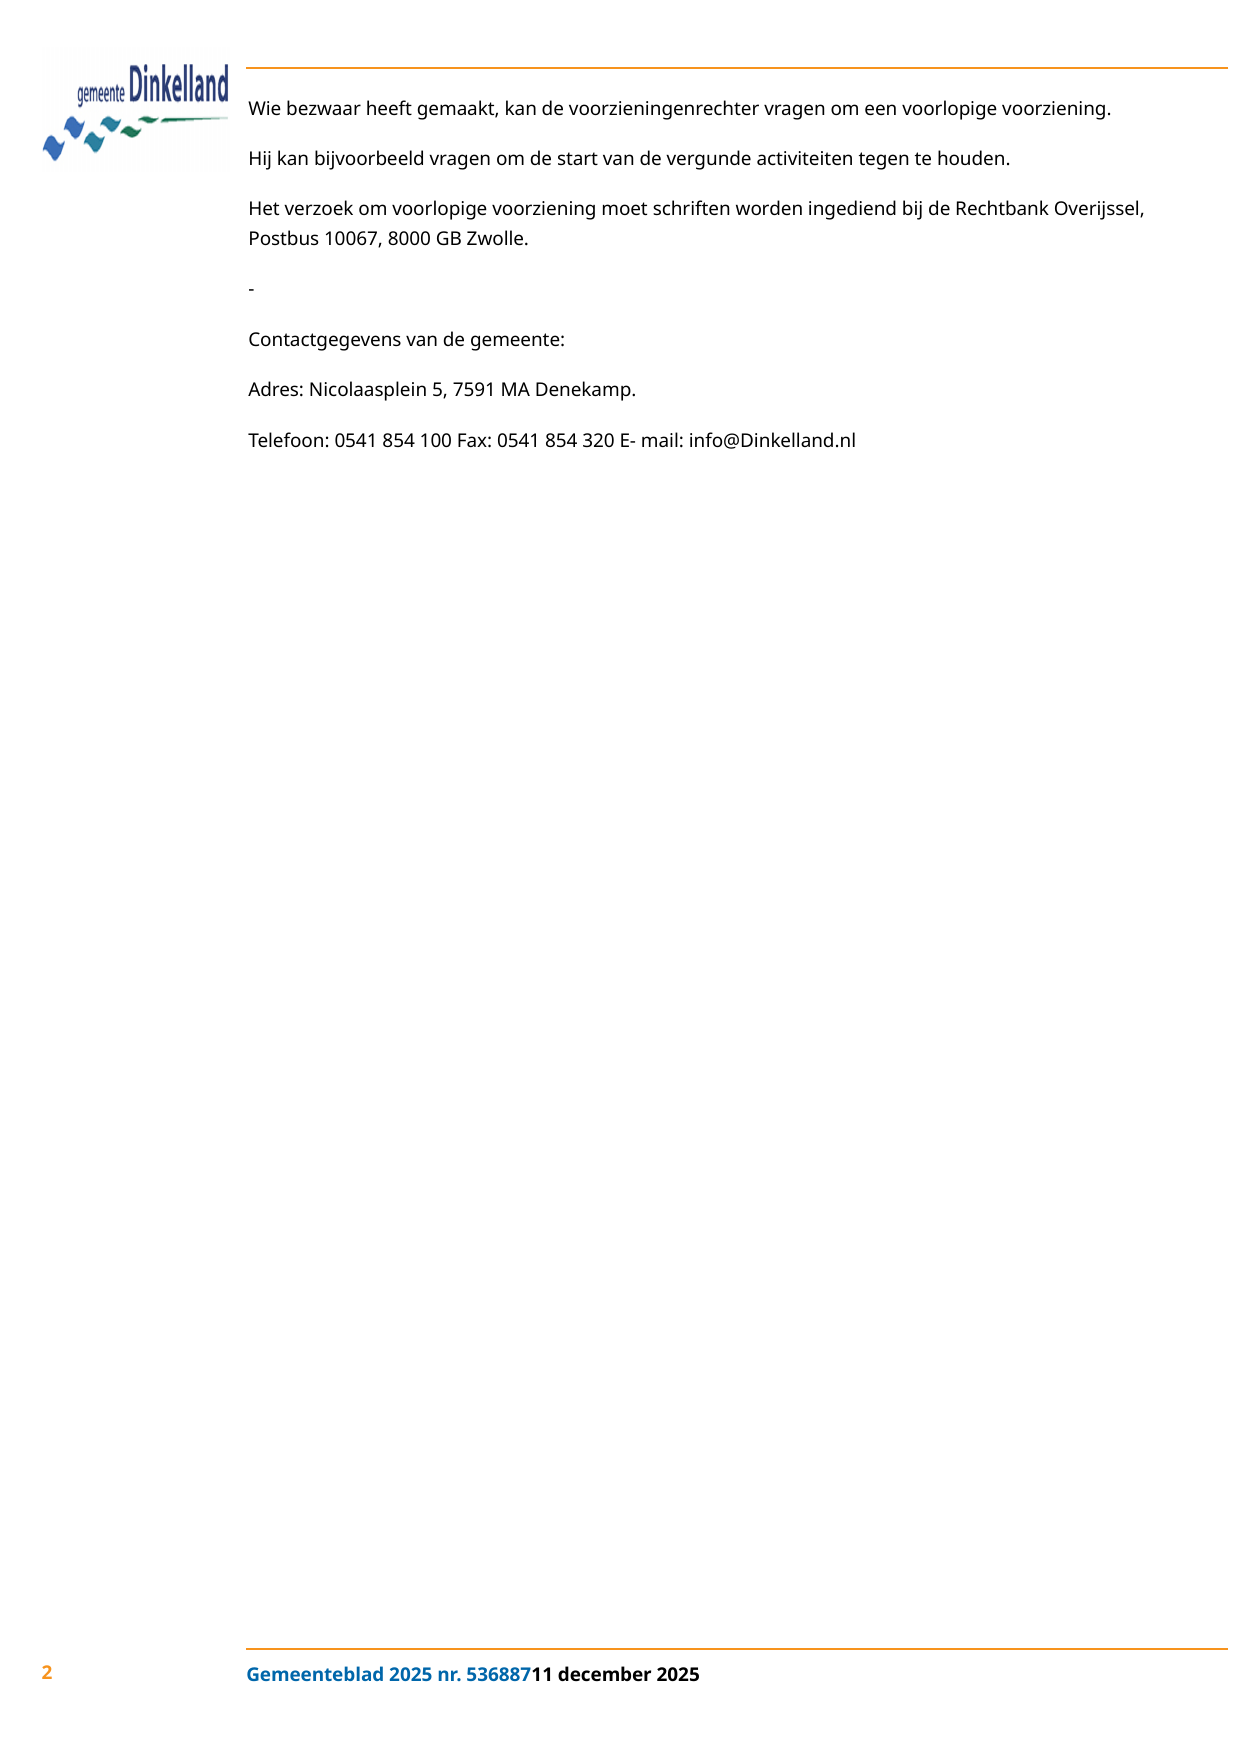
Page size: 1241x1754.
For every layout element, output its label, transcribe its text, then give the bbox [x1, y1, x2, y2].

text Hij kan bijvoorbeeld vragen om de start van de vergunde activiteiten tegen te houden. [248, 145, 1152, 171]
text Telefoon: 0541 854 100 Fax: 0541 854 320 E- mail: info@Dinkelland.nl [248, 427, 1152, 453]
text Adres: Nicolaasplein 5, 7591 MA Denekamp. [248, 376, 1152, 402]
text Wie bezwaar heeft gemaakt, kan de voorzieningenrechter vragen om een voorlopige voorziening. [248, 95, 1152, 121]
text - [248, 276, 1152, 301]
text Contactgegevens van de gemeente: [248, 326, 1152, 352]
text Het verzoek om voorlopige voorziening moet schriften worden ingediend bij de Rechtbank Overijssel, Postbus 10067, 8000 GB Zwolle. [248, 196, 1152, 251]
picture [41, 47, 231, 172]
